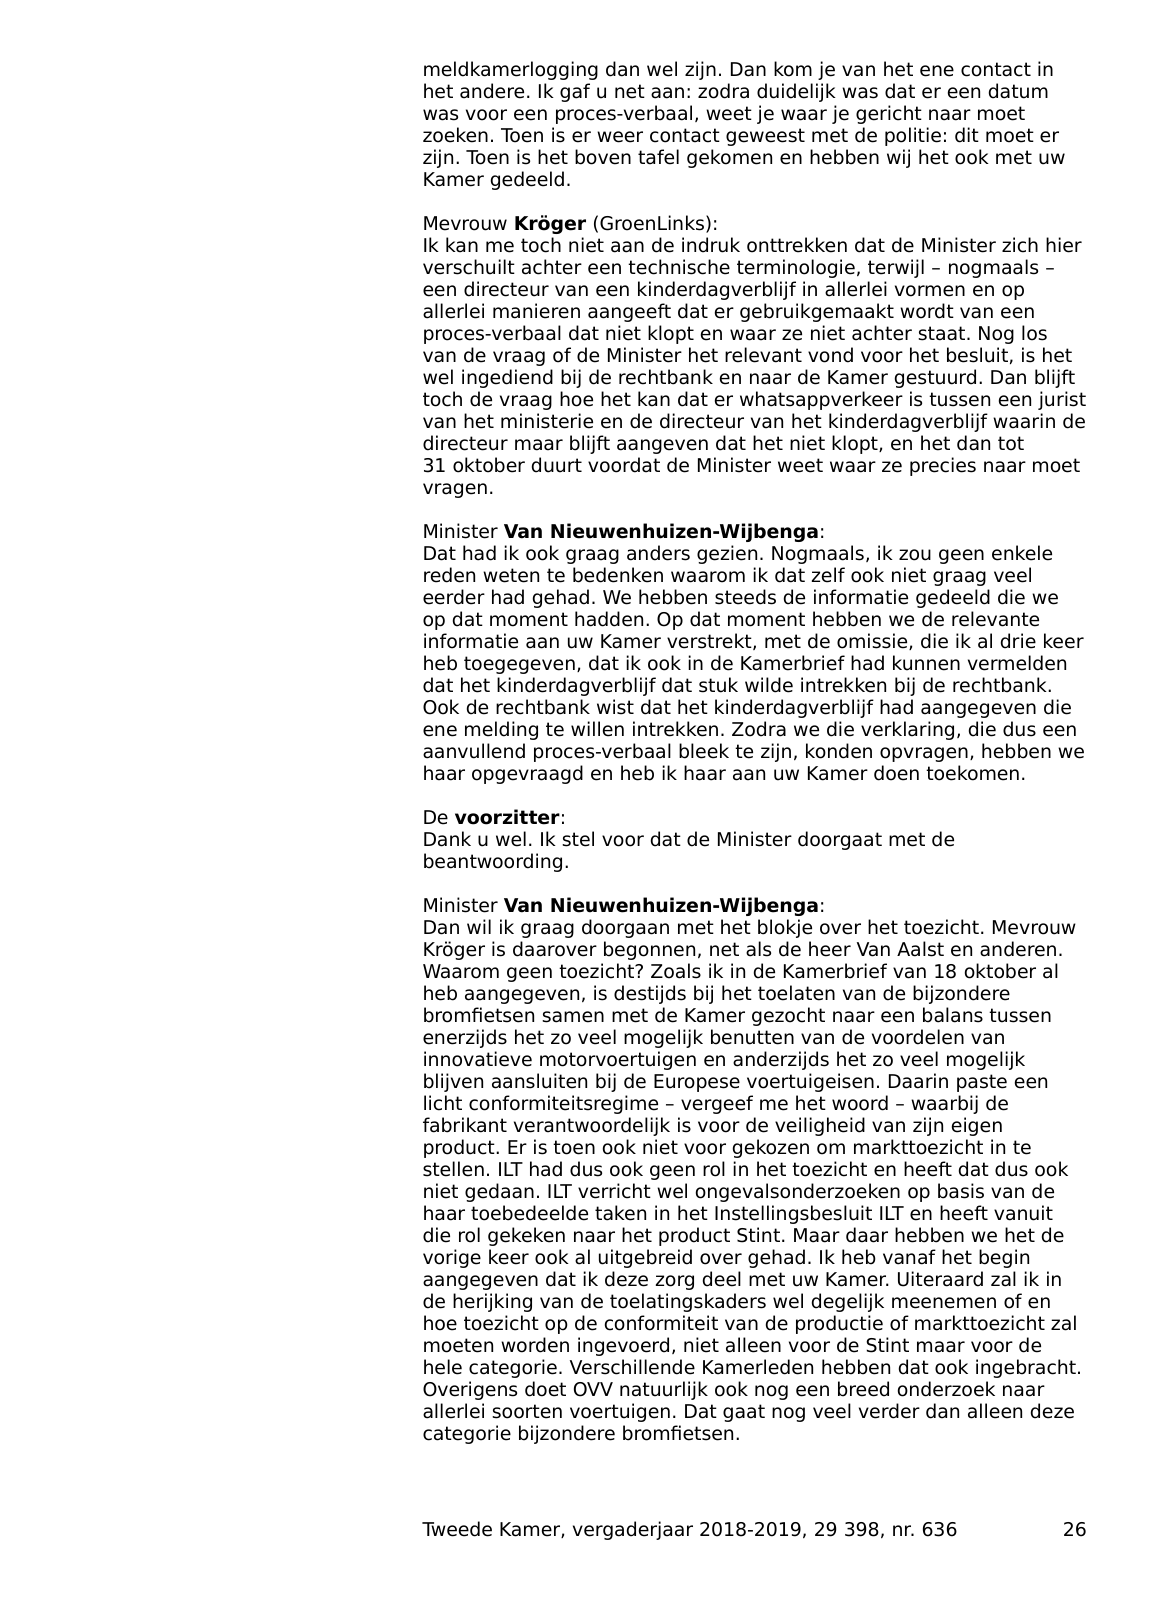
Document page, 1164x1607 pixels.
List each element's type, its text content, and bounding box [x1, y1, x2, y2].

text Ik kan me toch niet aan de indruk onttrekken dat de Minister zich hier verschuilt achter een technische terminologie, terwijl – nogmaals – een directeur van een kinderdagverblijf in allerlei vormen en op allerlei manieren aangeeft dat er gebruikgemaakt wordt van een proces-verbaal dat niet klopt en waar ze niet achter staat. Nog los van de vraag of de Minister het relevant vond voor het besluit, is het wel ingediend bij de rechtbank en naar de Kamer gestuurd. Dan blijft toch de vraag hoe het kan dat er whatsappverkeer is tussen een jurist van het ministerie en de directeur van het kinderdagverblijf waarin de directeur maar blijft aangeven dat het niet klopt, en het dan tot 31 oktober duurt voordat de Minister weet waar ze precies naar moet vragen. [422, 235, 1087, 499]
text De voorzitter: [422, 807, 1087, 829]
text Dan wil ik graag doorgaan met het blokje over het toezicht. Mevrouw Kröger is daarover begonnen, net als de heer Van Aalst en anderen. Waarom geen toezicht? Zoals ik in de Kamerbrief van 18 oktober al heb aangegeven, is destijds bij het toelaten van de bijzondere bromfietsen samen met de Kamer gezocht naar een balans tussen enerzijds het zo veel mogelijk benutten van de voordelen van innovatieve motorvoertuigen en anderzijds het zo veel mogelijk blijven aansluiten bij de Europese voertuigeisen. Daarin paste een licht conformiteitsregime – vergeef me het woord – waarbij de fabrikant verantwoordelijk is voor de veiligheid van zijn eigen product. Er is toen ook niet voor gekozen om markttoezicht in te stellen. ILT had dus ook geen rol in het toezicht en heeft dat dus ook niet gedaan. ILT verricht wel ongevalsonderzoeken op basis van de haar toebedeelde taken in het Instellingsbesluit ILT en heeft vanuit die rol gekeken naar het product Stint. Maar daar hebben we het de vorige keer ook al uitgebreid over gehad. Ik heb vanaf het begin aangegeven dat ik deze zorg deel met uw Kamer. Uiteraard zal ik in de herijking van de toelatingskaders wel degelijk meenemen of en hoe toezicht op de conformiteit van de productie of markttoezicht zal moeten worden ingevoerd, niet alleen voor de Stint maar voor de hele categorie. Verschillende Kamerleden hebben dat ook ingebracht. Overigens doet OVV natuurlijk ook nog een breed onderzoek naar allerlei soorten voertuigen. Dat gaat nog veel verder dan alleen deze categorie bijzondere bromfietsen. [422, 917, 1087, 1444]
text meldkamerlogging dan wel zijn. Dan kom je van het ene contact in het andere. Ik gaf u net aan: zodra duidelijk was dat er een datum was voor een proces-verbaal, weet je waar je gericht naar moet zoeken. Toen is er weer contact geweest met de politie: dit moet er zijn. Toen is het boven tafel gekomen en hebben wij het ook met uw Kamer gedeeld. [422, 59, 1087, 191]
text Dat had ik ook graag anders gezien. Nogmaals, ik zou geen enkele reden weten te bedenken waarom ik dat zelf ook niet graag veel eerder had gehad. We hebben steeds de informatie gedeeld die we op dat moment hadden. Op dat moment hebben we de relevante informatie aan uw Kamer verstrekt, met de omissie, die ik al drie keer heb toegegeven, dat ik ook in de Kamerbrief had kunnen vermelden dat het kinderdagverblijf dat stuk wilde intrekken bij de rechtbank. Ook de rechtbank wist dat het kinderdagverblijf had aangegeven die ene melding te willen intrekken. Zodra we die verklaring, die dus een aanvullend proces-verbaal bleek te zijn, konden opvragen, hebben we haar opgevraagd en heb ik haar aan uw Kamer doen toekomen. [422, 543, 1087, 785]
text Minister Van Nieuwenhuizen-Wijbenga: [422, 895, 1087, 917]
text Minister Van Nieuwenhuizen-Wijbenga: [422, 521, 1087, 543]
text Dank u wel. Ik stel voor dat de Minister doorgaat met de beantwoording. [422, 829, 1087, 873]
text Mevrouw Kröger (GroenLinks): [422, 213, 1087, 235]
